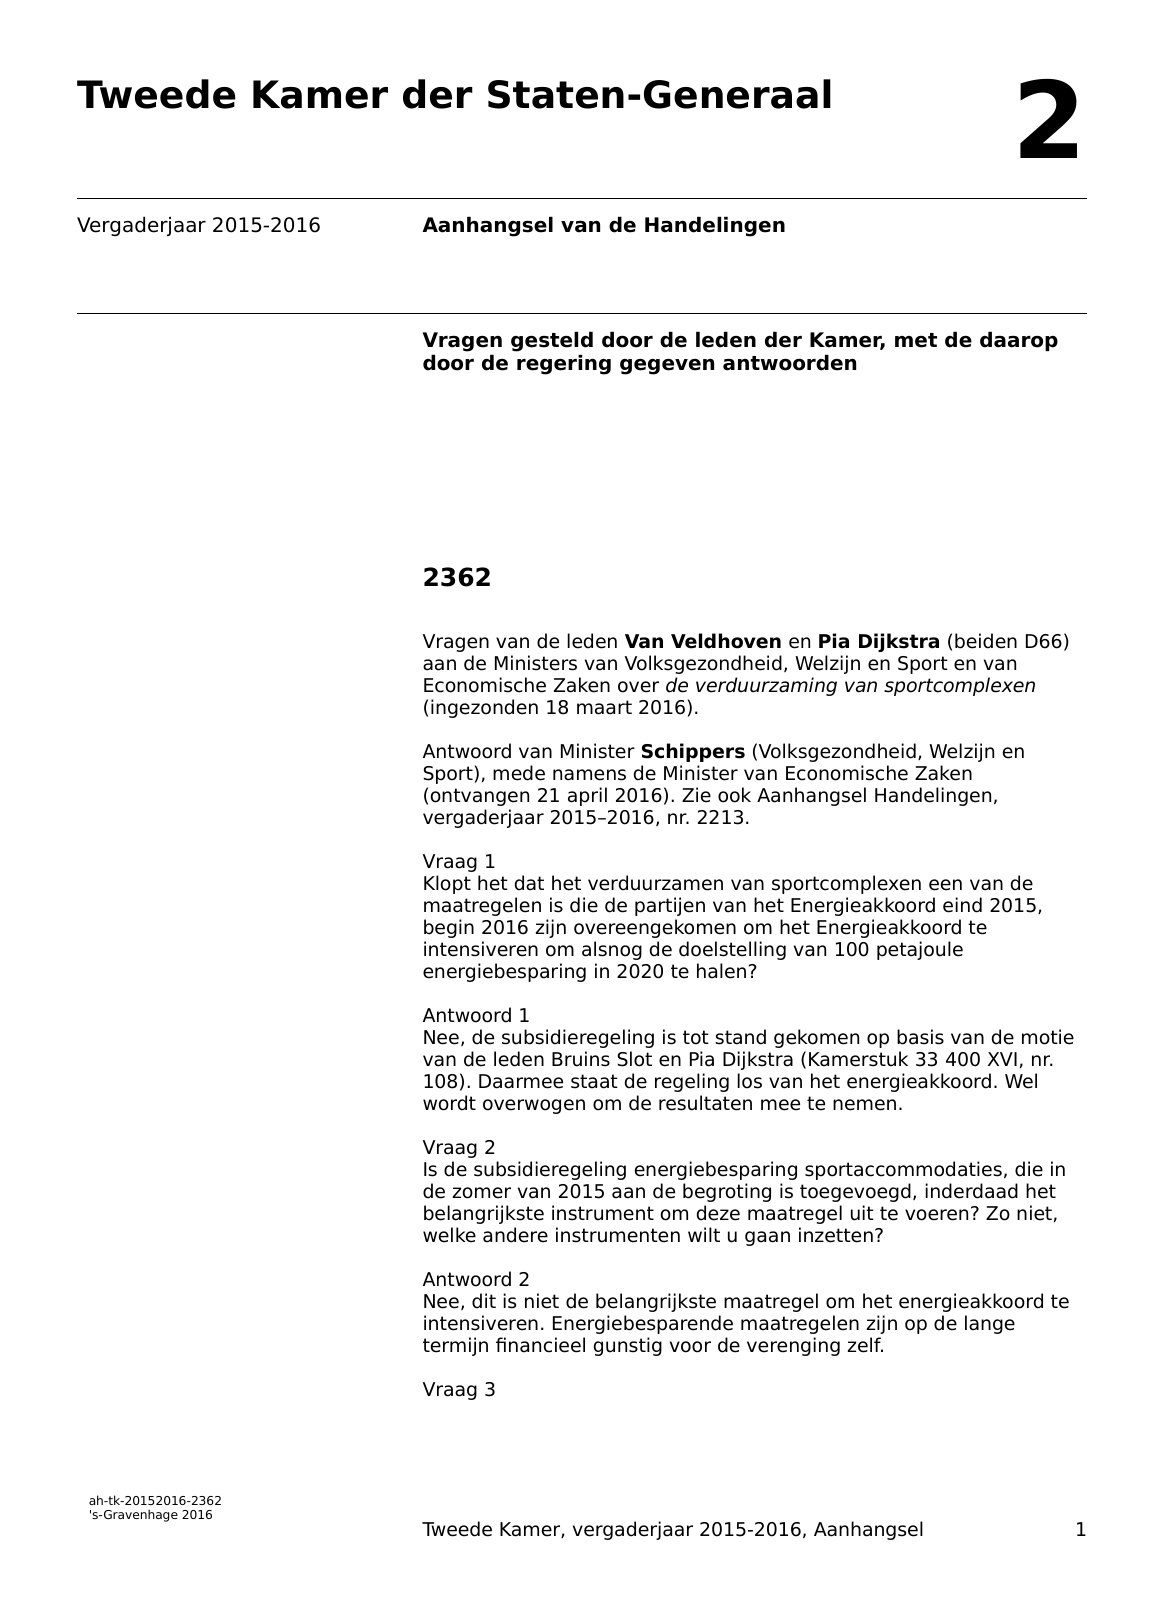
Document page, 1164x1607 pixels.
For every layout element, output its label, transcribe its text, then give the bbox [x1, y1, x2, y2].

table_cell [77, 314, 422, 376]
text 's-Gravenhage 2016 [88, 1508, 323, 1522]
text Is de subsidieregeling energiebesparing sportaccommodaties, die in de zomer van 2015 aan de begroting is toegevoegd, inderdaad het belangrijkste instrument om deze maatregel uit te voeren? Zo niet, welke andere instrumenten wilt u gaan inzetten? [422, 1159, 1087, 1247]
text Vraag 1 [422, 851, 1087, 873]
table_cell Vergaderjaar 2015-2016 [77, 199, 422, 313]
text Vragen van de leden Van Veldhoven en Pia Dijkstra (beiden D66) aan de Ministers van Volksgezondheid, Welzijn en Sport en van Economische Zaken over de verduurzaming van sportcomplexen (ingezonden 18 maart 2016). [422, 631, 1087, 718]
text Vraag 3 [422, 1379, 1087, 1401]
text Klopt het dat het verduurzamen van sportcomplexen een van de maatregelen is die de partijen van het Energieakkoord eind 2015, begin 2016 zijn overeengekomen om het Energieakkoord te intensiveren om alsnog de doelstelling van 100 petajoule energiebesparing in 2020 te halen? [422, 873, 1087, 983]
text Nee, de subsidieregeling is tot stand gekomen op basis van de motie van de leden Bruins Slot en Pia Dijkstra (Kamerstuk 33 400 XVI, nr. 108). Daarmee staat de regeling los van het energieakkoord. Wel wordt overwogen om de resultaten mee te nemen. [422, 1027, 1087, 1115]
table_cell Aanhangsel van de Handelingen [422, 199, 1087, 313]
text Antwoord 1 [422, 1005, 1087, 1027]
table_header 2 [886, 59, 1087, 198]
text Vraag 2 [422, 1137, 1087, 1159]
table_header Tweede Kamer der Staten-Generaal [77, 59, 886, 198]
text 2362 [422, 563, 1087, 592]
text Nee, dit is niet de belangrijkste maatregel om het energieakkoord te intensiveren. Energiebesparende maatregelen zijn op de lange termijn financieel gunstig voor de verenging zelf. [422, 1291, 1087, 1357]
table_cell Vragen gesteld door de leden der Kamer, met de daarop door de regering gegeven antwoorden [422, 314, 1087, 376]
text ah-tk-20152016-2362 [88, 1494, 323, 1508]
text Antwoord 2 [422, 1269, 1087, 1291]
text Antwoord van Minister Schippers (Volksgezondheid, Welzijn en Sport), mede namens de Minister van Economische Zaken (ontvangen 21 april 2016). Zie ook Aanhangsel Handelingen, vergaderjaar 2015–2016, nr. 2213. [422, 741, 1087, 829]
